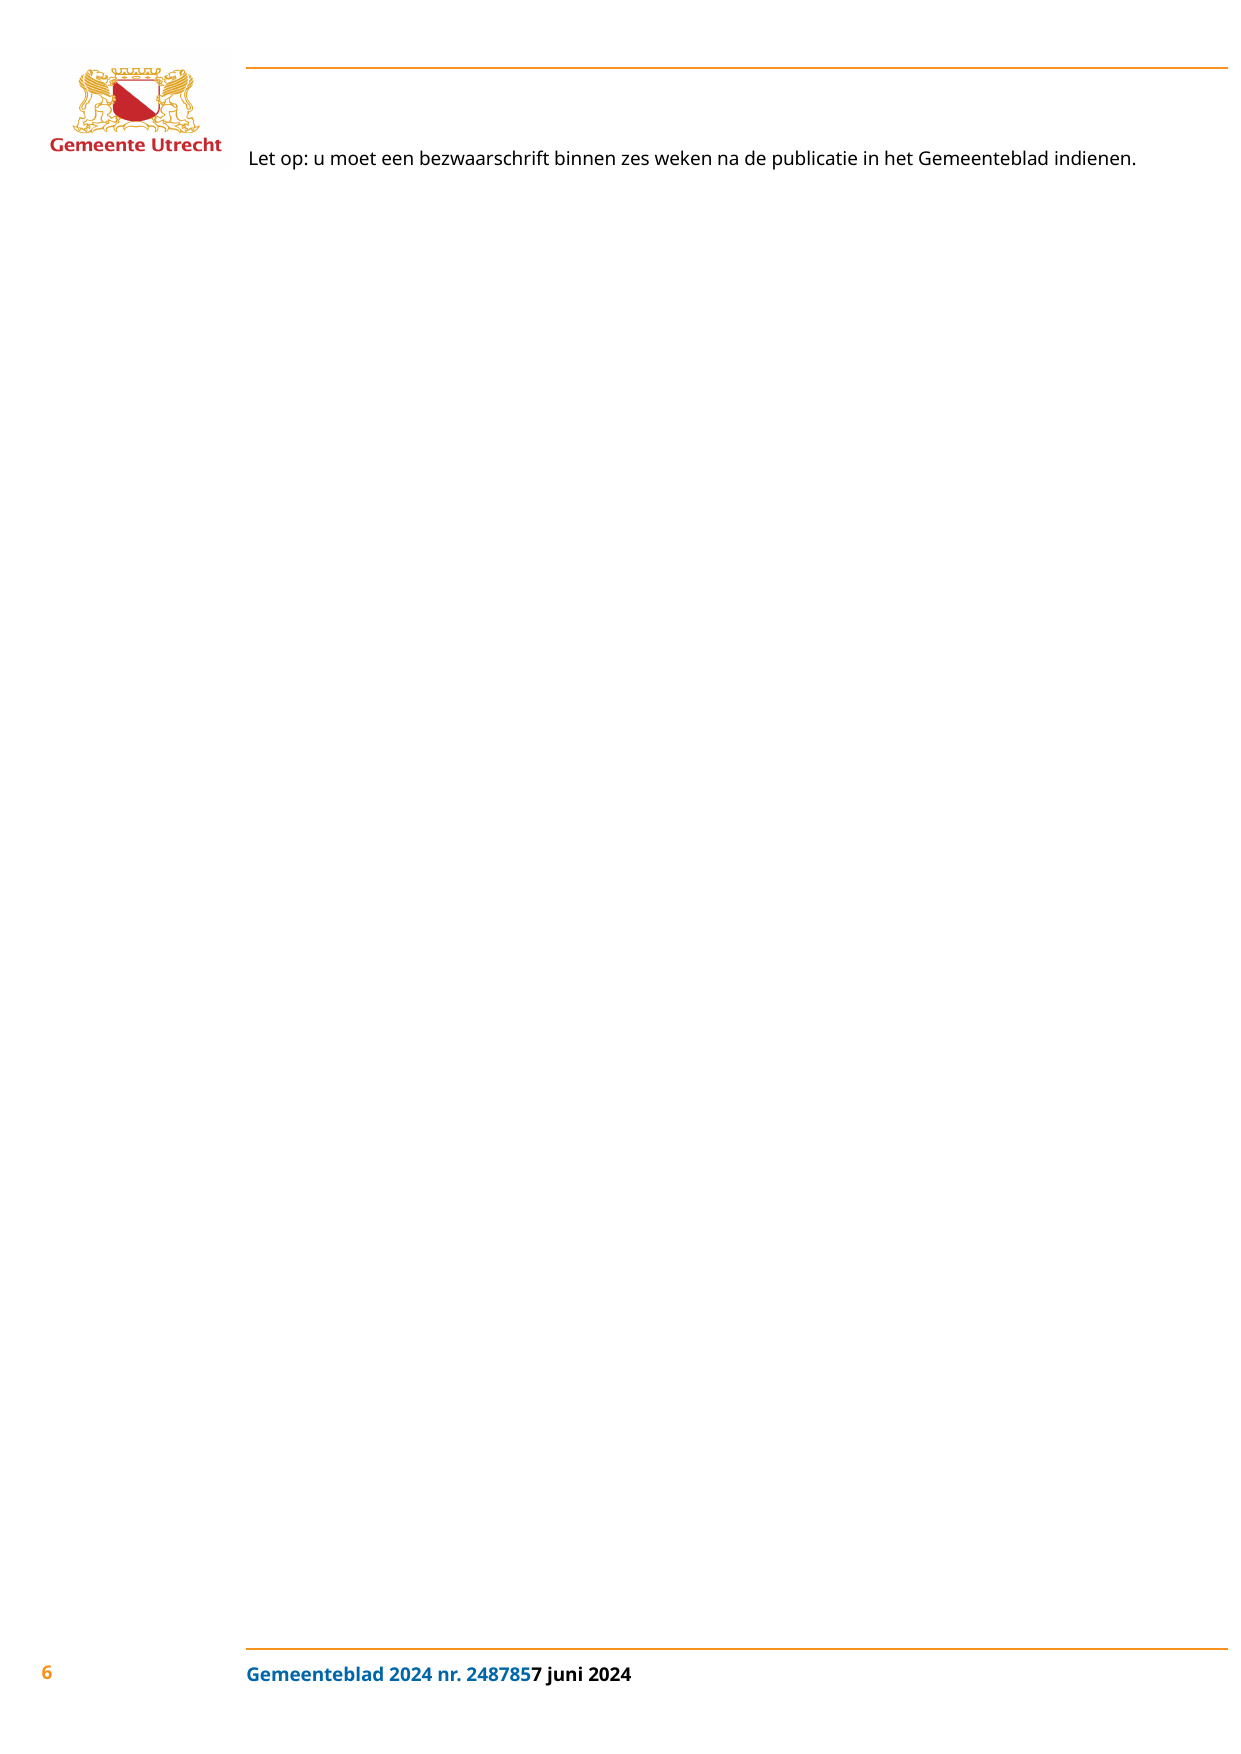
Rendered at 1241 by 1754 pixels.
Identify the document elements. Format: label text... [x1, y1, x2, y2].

picture [41, 47, 231, 172]
text Let op: u moet een bezwaarschrift binnen zes weken na de publicatie in het Gemeenteblad indienen. [248, 145, 1152, 171]
